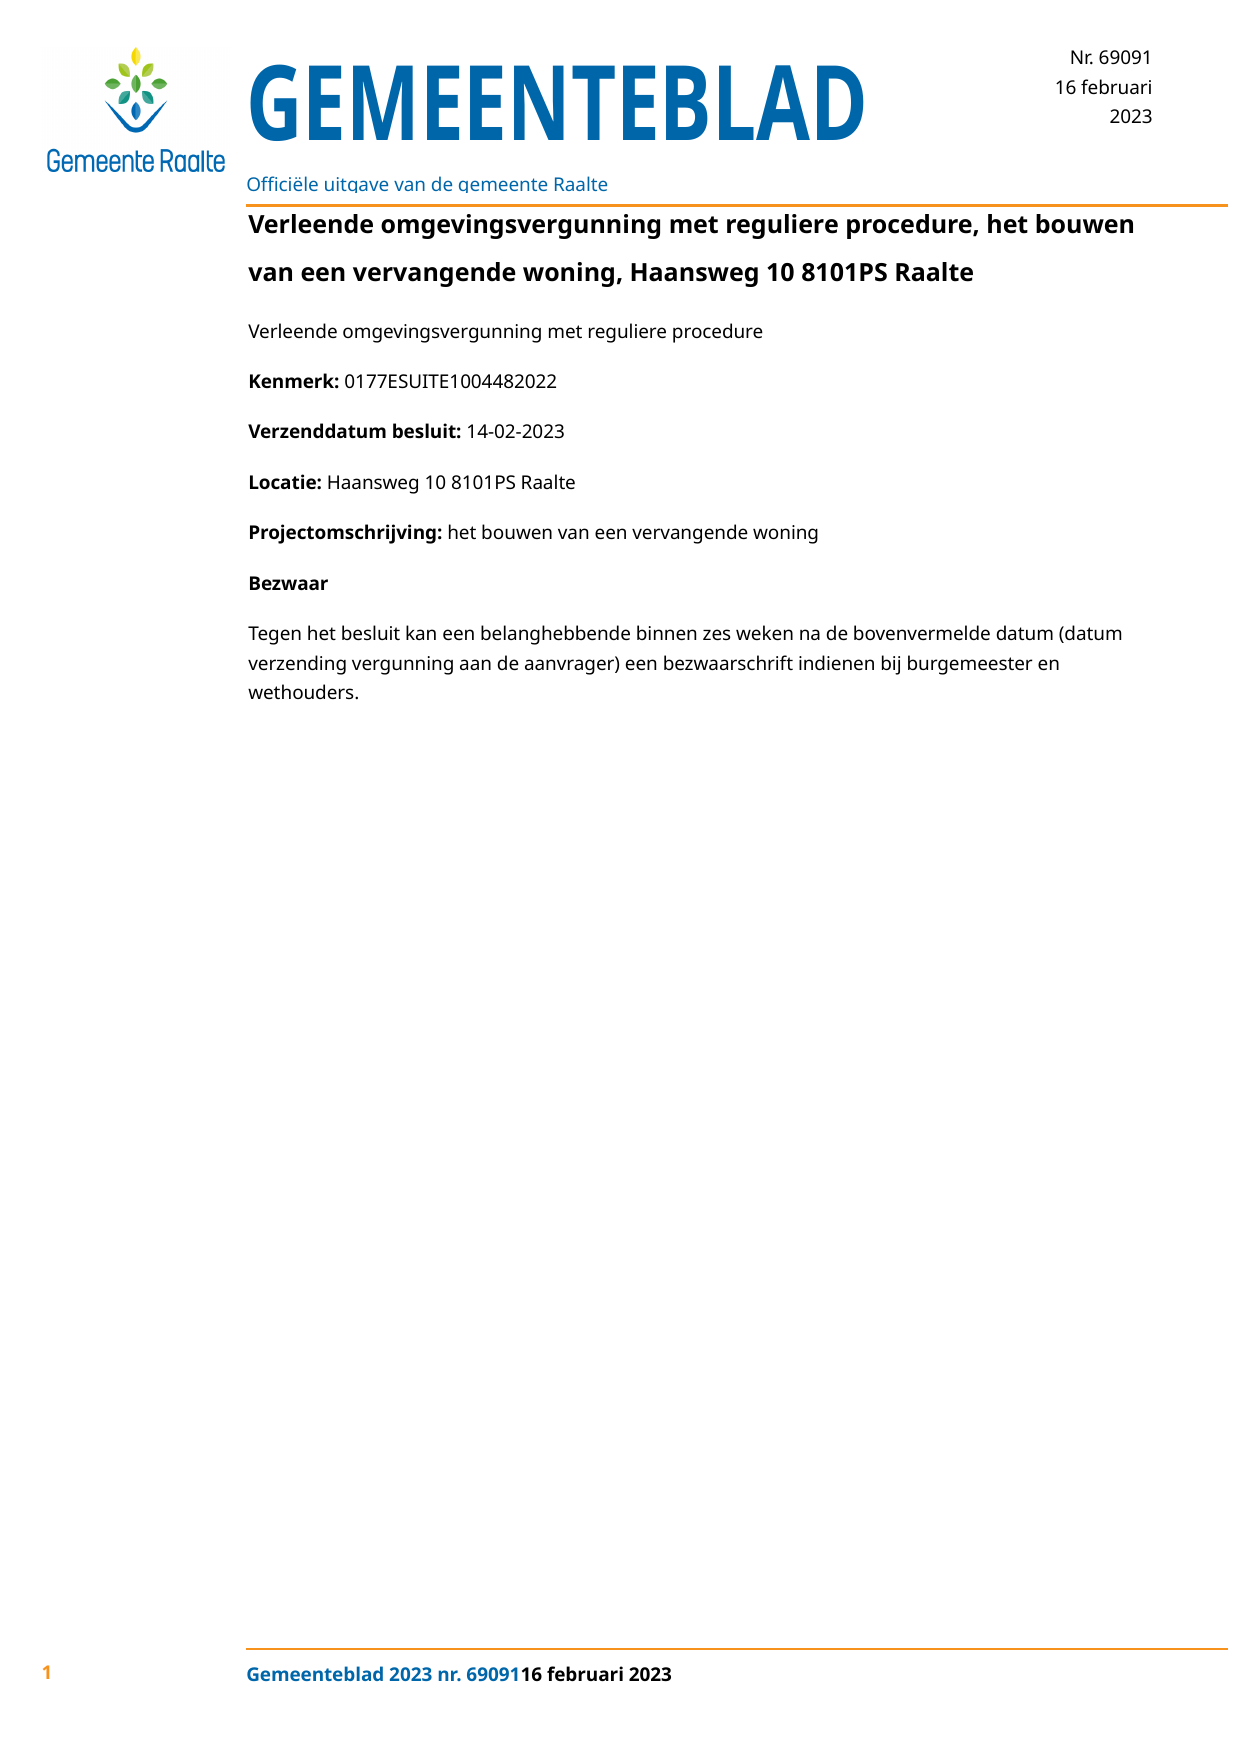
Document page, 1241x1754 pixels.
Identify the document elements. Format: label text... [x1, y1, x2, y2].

text Verleende omgevingsvergunning met reguliere procedure [248, 318, 1152, 344]
text Bezwaar [248, 570, 1152, 596]
text Kenmerk: 0177ESUITE1004482022 [248, 368, 1152, 394]
text Verzenddatum besluit: 14-02-2023 [248, 419, 1152, 444]
text Verleende omgevingsvergunning met reguliere procedure, het bouwen van een vervangende woning, Haansweg 10 8101PS Raalte [248, 207, 1152, 288]
text Projectomschrijving: het bouwen van een vervangende woning [248, 519, 1152, 545]
text Tegen het besluit kan een belanghebbende binnen zes weken na de bovenvermelde datum (datum verzending vergunning aan de aanvrager) een bezwaarschrift indienen bij burgemeester en wethouders. [248, 620, 1152, 705]
text Locatie: Haansweg 10 8101PS Raalte [248, 469, 1152, 495]
picture [41, 47, 231, 172]
